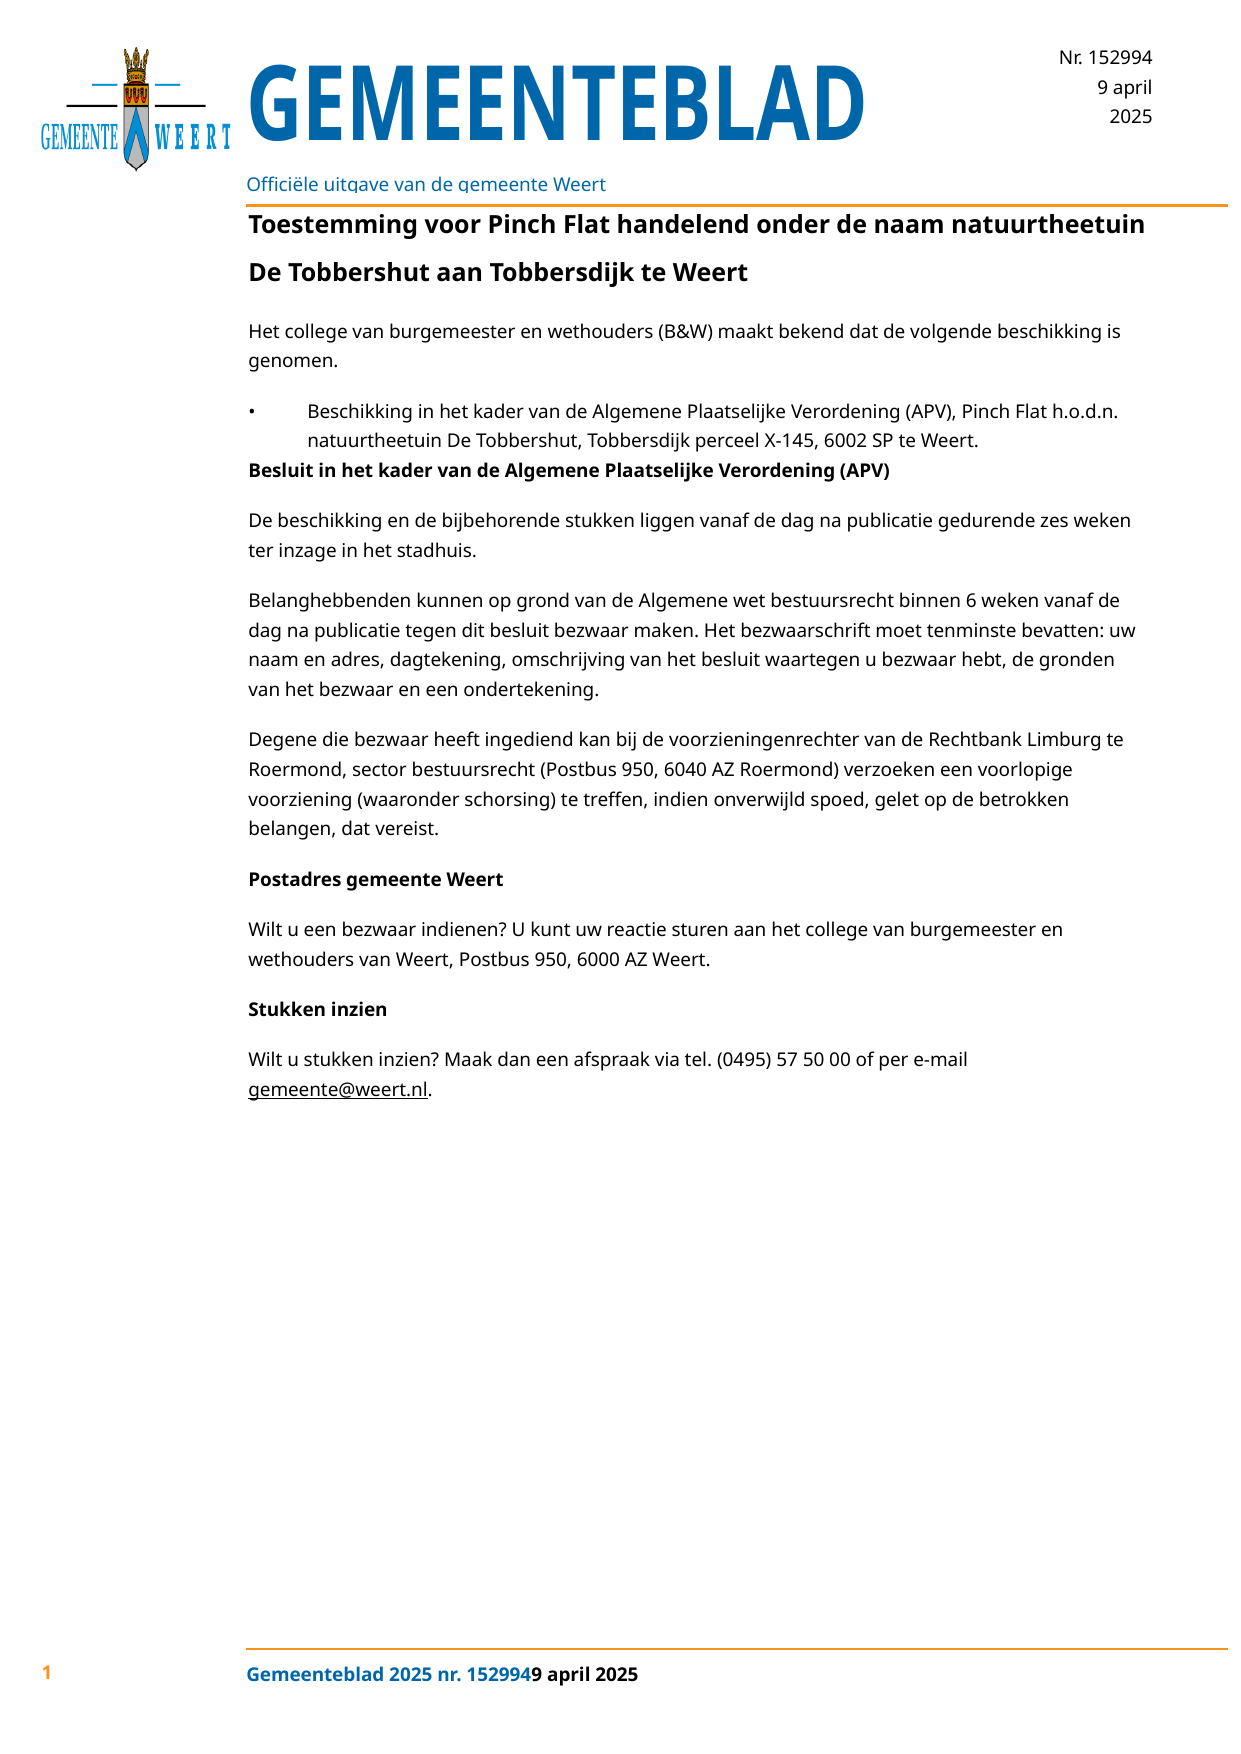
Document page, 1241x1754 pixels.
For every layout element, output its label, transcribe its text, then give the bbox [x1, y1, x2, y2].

text Stukken inzien [248, 996, 1152, 1022]
text Wilt u stukken inzien? Maak dan een afspraak via tel. (0495) 57 50 00 of per e-mail gemeente@weert.nl. [248, 1047, 1152, 1102]
text Degene die bezwaar heeft ingediend kan bij de voorzieningenrechter van de Rechtbank Limburg te Roermond, sector bestuursrecht (Postbus 950, 6040 AZ Roermond) verzoeken een voorlopige voorziening (waaronder schorsing) te treffen, indien onverwijld spoed, gelet op de betrokken belangen, dat vereist. [248, 727, 1152, 841]
text Postadres gemeente Weert [248, 866, 1152, 892]
text Toestemming voor Pinch Flat handelend onder de naam natuurtheetuin De Tobbershut aan Tobbersdijk te Weert [248, 207, 1152, 288]
text Belanghebbenden kunnen op grond van de Algemene wet bestuursrecht binnen 6 weken vanaf de dag na publicatie tegen dit besluit bezwaar maken. Het bezwaarschrift moet tenminste bevatten: uw naam en adres, dagtekening, omschrijving van het besluit waartegen u bezwaar hebt, de gronden van het bezwaar en een ondertekening. [248, 587, 1152, 702]
text De beschikking en de bijbehorende stukken liggen vanaf de dag na publicatie gedurende zes weken ter inzage in het stadhuis. [248, 507, 1152, 563]
text Het college van burgemeester en wethouders (B&W) maakt bekend dat de volgende beschikking is genomen. [248, 318, 1152, 373]
text Wilt u een bezwaar indienen? U kunt uw reactie sturen aan het college van burgemeester en wethouders van Weert, Postbus 950, 6000 AZ Weert. [248, 916, 1152, 972]
text Besluit in het kader van de Algemene Plaatselijke Verordening (APV) [248, 457, 1152, 483]
picture [41, 47, 231, 172]
list Beschikking in het kader van de Algemene Plaatselijke Verordening (APV), Pinch Flat h.o.d.n. natuurtheetuin De Tobbershut, Tobbersdijk perceel X-145, 6002 SP te Weert. [248, 398, 1152, 453]
